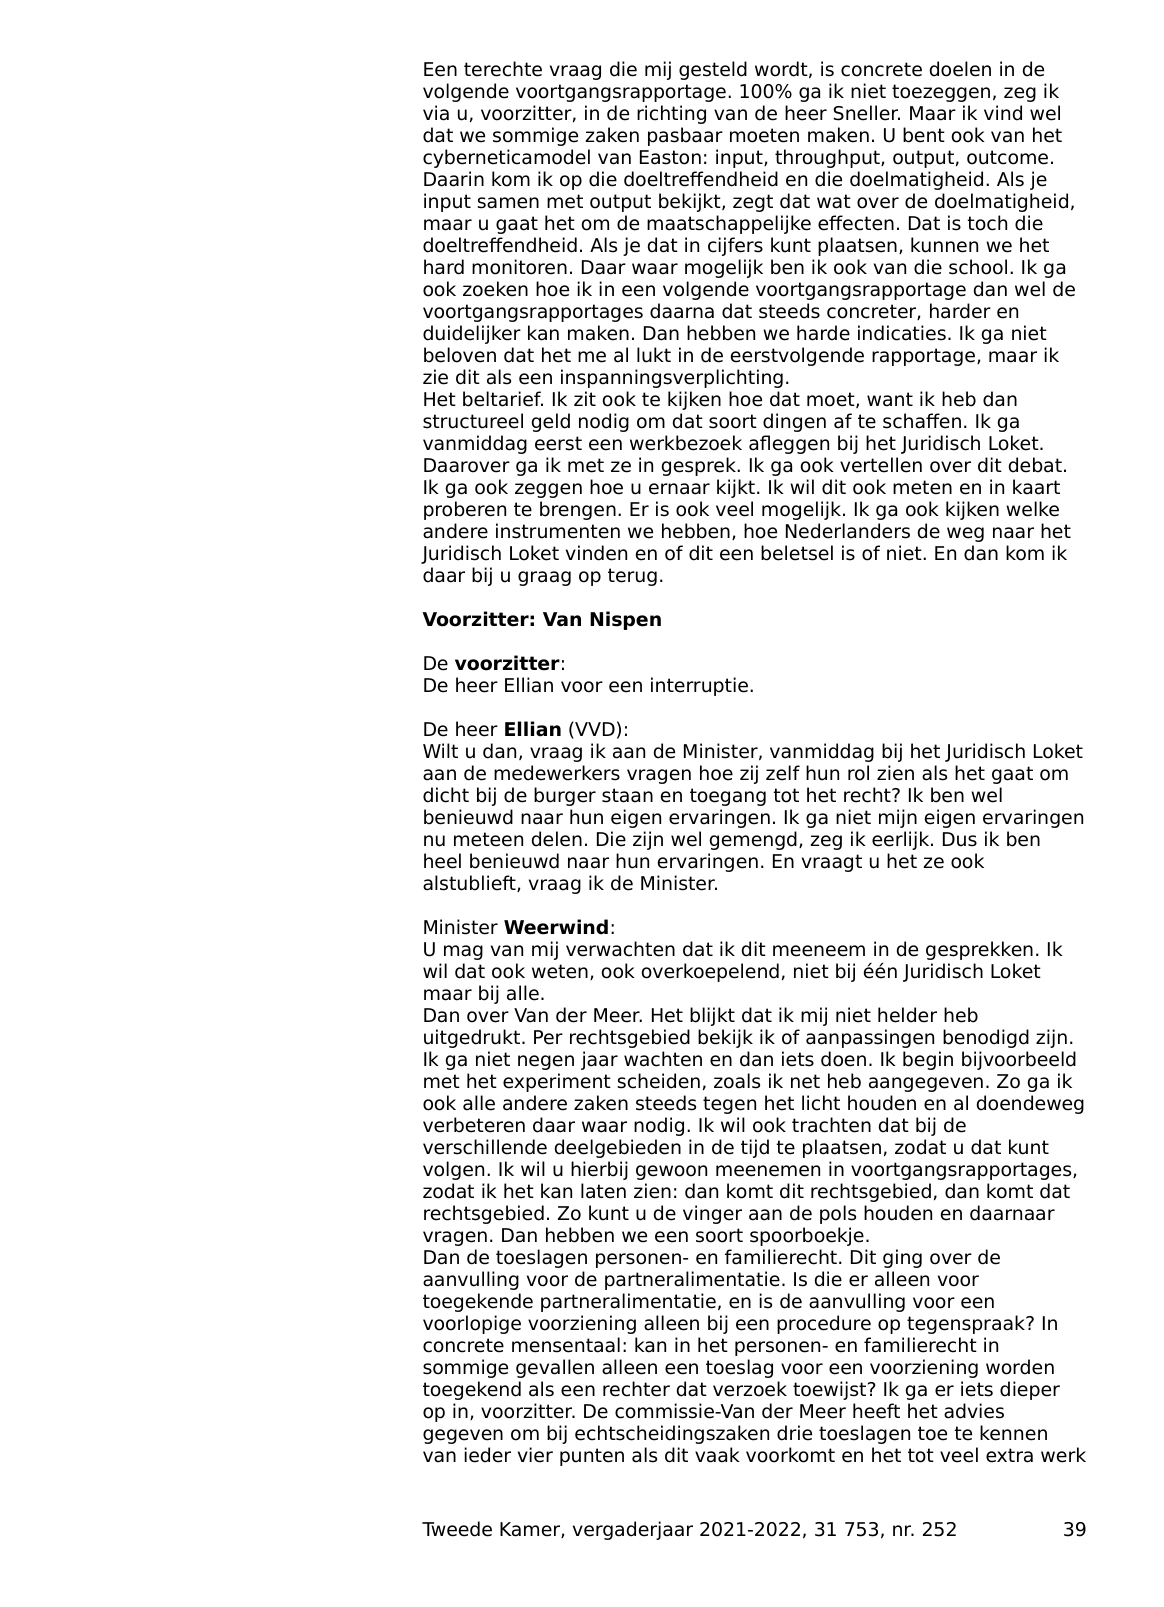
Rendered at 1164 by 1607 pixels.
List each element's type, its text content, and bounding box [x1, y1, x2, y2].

text Een terechte vraag die mij gesteld wordt, is concrete doelen in de volgende voortgangsrapportage. 100% ga ik niet toezeggen, zeg ik via u, voorzitter, in de richting van de heer Sneller. Maar ik vind wel dat we sommige zaken pasbaar moeten maken. U bent ook van het cyberneticamodel van Easton: input, throughput, output, outcome. Daarin kom ik op die doeltreffendheid en die doelmatigheid. Als je input samen met output bekijkt, zegt dat wat over de doelmatigheid, maar u gaat het om de maatschappelijke effecten. Dat is toch die doeltreffendheid. Als je dat in cijfers kunt plaatsen, kunnen we het hard monitoren. Daar waar mogelijk ben ik ook van die school. Ik ga ook zoeken hoe ik in een volgende voortgangsrapportage dan wel de voortgangsrapportages daarna dat steeds concreter, harder en duidelijker kan maken. Dan hebben we harde indicaties. Ik ga niet beloven dat het me al lukt in de eerstvolgende rapportage, maar ik zie dit als een inspanningsverplichting. [422, 59, 1087, 389]
text De heer Ellian voor een interruptie. [422, 675, 1087, 697]
text De heer Ellian (VVD): [422, 719, 1087, 741]
text Het beltarief. Ik zit ook te kijken hoe dat moet, want ik heb dan structureel geld nodig om dat soort dingen af te schaffen. Ik ga vanmiddag eerst een werkbezoek afleggen bij het Juridisch Loket. Daarover ga ik met ze in gesprek. Ik ga ook vertellen over dit debat. Ik ga ook zeggen hoe u ernaar kijkt. Ik wil dit ook meten en in kaart proberen te brengen. Er is ook veel mogelijk. Ik ga ook kijken welke andere instrumenten we hebben, hoe Nederlanders de weg naar het Juridisch Loket vinden en of dit een beletsel is of niet. En dan kom ik daar bij u graag op terug. [422, 389, 1087, 587]
text Dan over Van der Meer. Het blijkt dat ik mij niet helder heb uitgedrukt. Per rechtsgebied bekijk ik of aanpassingen benodigd zijn. Ik ga niet negen jaar wachten en dan iets doen. Ik begin bijvoorbeeld met het experiment scheiden, zoals ik net heb aangegeven. Zo ga ik ook alle andere zaken steeds tegen het licht houden en al doendeweg verbeteren daar waar nodig. Ik wil ook trachten dat bij de verschillende deelgebieden in de tijd te plaatsen, zodat u dat kunt volgen. Ik wil u hierbij gewoon meenemen in voortgangsrapportages, zodat ik het kan laten zien: dan komt dit rechtsgebied, dan komt dat rechtsgebied. Zo kunt u de vinger aan de pols houden en daarnaar vragen. Dan hebben we een soort spoorboekje. [422, 1005, 1087, 1247]
text U mag van mij verwachten dat ik dit meeneem in de gesprekken. Ik wil dat ook weten, ook overkoepelend, niet bij één Juridisch Loket maar bij alle. [422, 939, 1087, 1005]
text De voorzitter: [422, 653, 1087, 675]
subtitle Voorzitter: Van Nispen [422, 609, 1087, 631]
text Minister Weerwind: [422, 917, 1087, 939]
text Wilt u dan, vraag ik aan de Minister, vanmiddag bij het Juridisch Loket aan de medewerkers vragen hoe zij zelf hun rol zien als het gaat om dicht bij de burger staan en toegang tot het recht? Ik ben wel benieuwd naar hun eigen ervaringen. Ik ga niet mijn eigen ervaringen nu meteen delen. Die zijn wel gemengd, zeg ik eerlijk. Dus ik ben heel benieuwd naar hun ervaringen. En vraagt u het ze ook alstublieft, vraag ik de Minister. [422, 741, 1087, 895]
text Dan de toeslagen personen- en familierecht. Dit ging over de aanvulling voor de partneralimentatie. Is die er alleen voor toegekende partneralimentatie, en is de aanvulling voor een voorlopige voorziening alleen bij een procedure op tegenspraak? In concrete mensentaal: kan in het personen- en familierecht in sommige gevallen alleen een toeslag voor een voorziening worden toegekend als een rechter dat verzoek toewijst? Ik ga er iets dieper op in, voorzitter. De commissie-Van der Meer heeft het advies gegeven om bij echtscheidingszaken drie toeslagen toe te kennen van ieder vier punten als dit vaak voorkomt en het tot veel extra werk [422, 1247, 1087, 1467]
